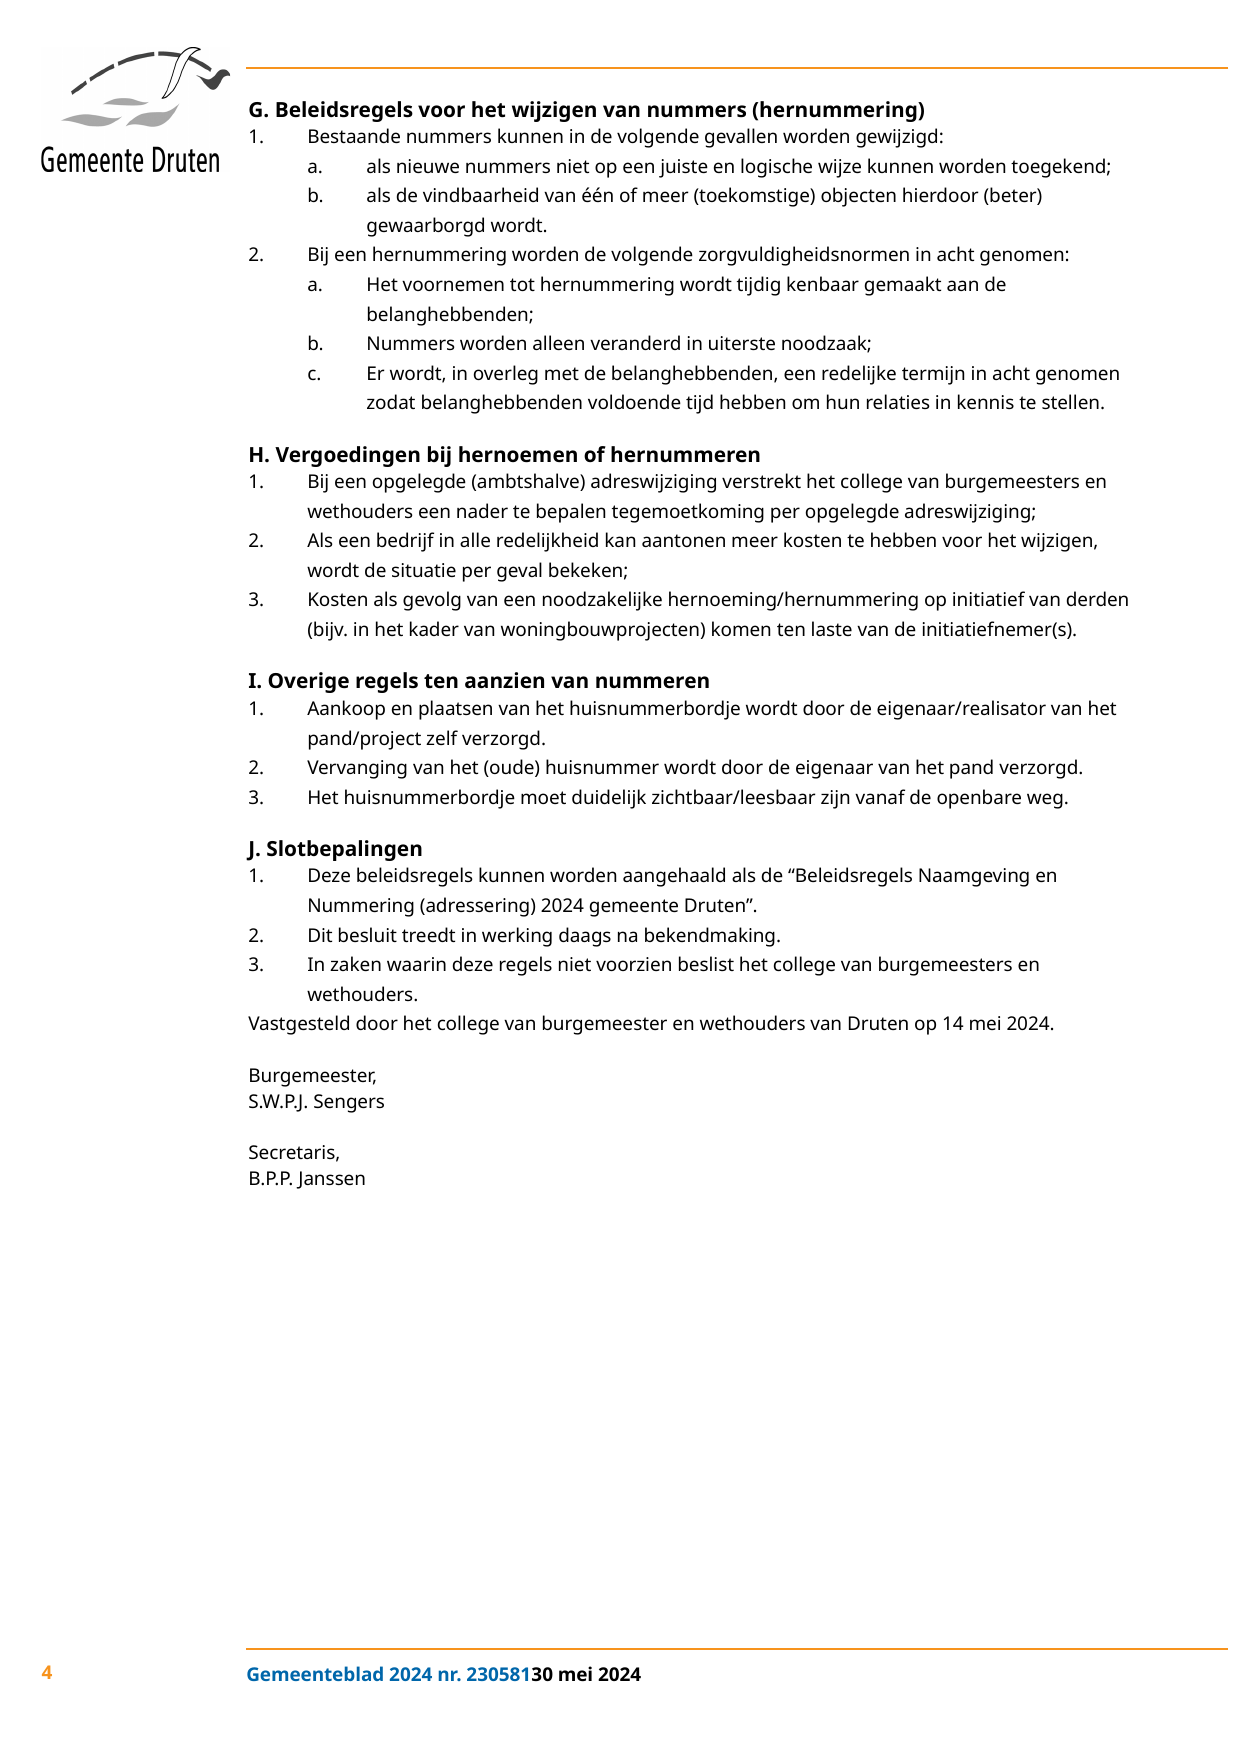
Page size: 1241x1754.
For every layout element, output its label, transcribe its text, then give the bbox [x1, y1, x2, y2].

picture [41, 47, 231, 172]
list Bestaande nummers kunnen in de volgende gevallen worden gewijzigd: [248, 123, 1152, 149]
list Vervanging van het (oude) huisnummer wordt door de eigenaar van het pand verzorgd. [248, 754, 1152, 780]
list Bij een opgelegde (ambtshalve) adreswijziging verstrekt het college van burgemeesters en wethouders een nader te bepalen tegemoetkoming per opgelegde adreswijziging; [248, 468, 1152, 524]
list Er wordt, in overleg met de belanghebbenden, een redelijke termijn in acht genomen zodat belanghebbenden voldoende tijd hebben om hun relaties in kennis te stellen. [307, 360, 1152, 415]
list Bij een hernummering worden de volgende zorgvuldigheidsnormen in acht genomen: [248, 242, 1152, 267]
list Nummers worden alleen veranderd in uiterste noodzaak; [307, 330, 1152, 356]
list Het voornemen tot hernummering wordt tijdig kenbaar gemaakt aan de belanghebbenden; [307, 271, 1152, 326]
list als nieuwe nummers niet op een juiste en logische wijze kunnen worden toegekend; [307, 153, 1152, 178]
list Aankoop en plaatsen van het huisnummerbordje wordt door de eigenaar/realisator van het pand/project zelf verzorgd. [248, 695, 1152, 750]
text H. Vergoedingen bij hernoemen of hernummeren [248, 440, 1152, 468]
list Kosten als gevolg van een noodzakelijke hernoeming/hernummering op initiatief van derden (bijv. in het kader van woningbouwprojecten) komen ten laste van de initiatiefnemer(s). [248, 587, 1152, 642]
text J. Slotbepalingen [248, 834, 1152, 863]
text I. Overige regels ten aanzien van nummeren [248, 667, 1152, 695]
list Dit besluit treedt in werking daags na bekendmaking. [248, 922, 1152, 948]
text G. Beleidsregels voor het wijzigen van nummers (hernummering) [248, 95, 1152, 123]
text Burgemeester, [248, 1062, 1152, 1088]
list als de vindbaarheid van één of meer (toekomstige) objecten hierdoor (beter) gewaarborgd wordt. [307, 182, 1152, 238]
text Vastgesteld door het college van burgemeester en wethouders van Druten op 14 mei 2024. [248, 1011, 1152, 1036]
list In zaken waarin deze regels niet voorzien beslist het college van burgemeesters en wethouders. [248, 951, 1152, 1007]
text S.W.P.J. Sengers [248, 1088, 1152, 1113]
list Deze beleidsregels kunnen worden aangehaald als de “Beleidsregels Naamgeving en Nummering (adressering) 2024 gemeente Druten”. [248, 863, 1152, 918]
text Secretaris, [248, 1139, 1152, 1165]
list Als een bedrijf in alle redelijkheid kan aantonen meer kosten te hebben voor het wijzigen, wordt de situatie per geval bekeken; [248, 527, 1152, 583]
list Het huisnummerbordje moet duidelijk zichtbaar/leesbaar zijn vanaf de openbare weg. [248, 784, 1152, 809]
text B.P.P. Janssen [248, 1165, 1152, 1191]
